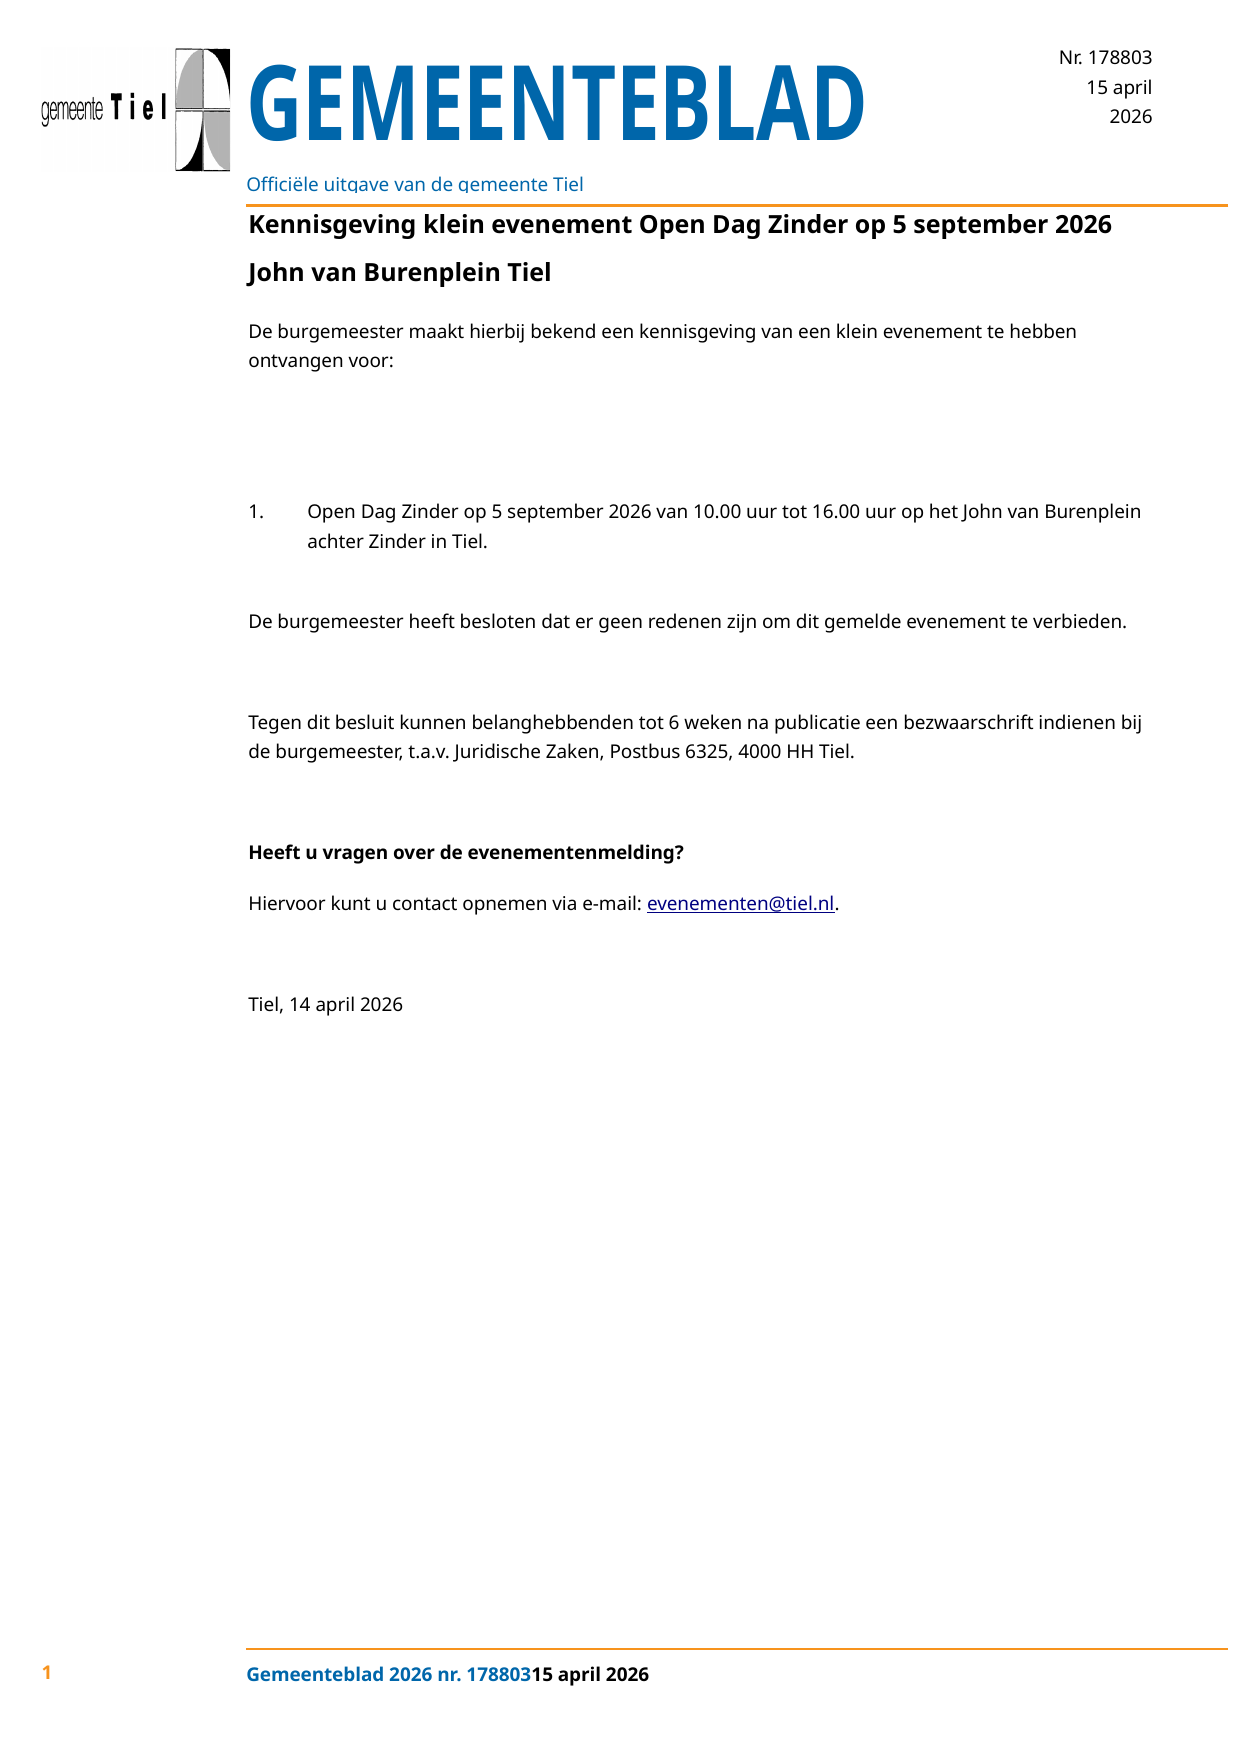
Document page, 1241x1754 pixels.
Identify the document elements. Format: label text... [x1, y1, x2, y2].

text Heeft u vragen over de evenementenmelding? [248, 839, 1152, 865]
list Open Dag Zinder op 5 september 2026 van 10.00 uur tot 16.00 uur op het John van Burenplein achter Zinder in Tiel. [248, 499, 1152, 554]
text Hiervoor kunt u contact opnemen via e-mail: evenementen@tiel.nl. [248, 890, 1152, 916]
text Kennisgeving klein evenement Open Dag Zinder op 5 september 2026 John van Burenplein Tiel [248, 207, 1152, 288]
picture [41, 47, 231, 172]
text De burgemeester heeft besloten dat er geen redenen zijn om dit gemelde evenement te verbieden. [248, 608, 1152, 634]
text Tiel, 14 april 2026 [248, 991, 1152, 1017]
text De burgemeester maakt hierbij bekend een kennisgeving van een klein evenement te hebben ontvangen voor: [248, 318, 1152, 373]
text Tegen dit besluit kunnen belanghebbenden tot 6 weken na publicatie een bezwaarschrift indienen bij de burgemeester, t.a.v. Juridische Zaken, Postbus 6325, 4000 HH Tiel. [248, 709, 1152, 764]
